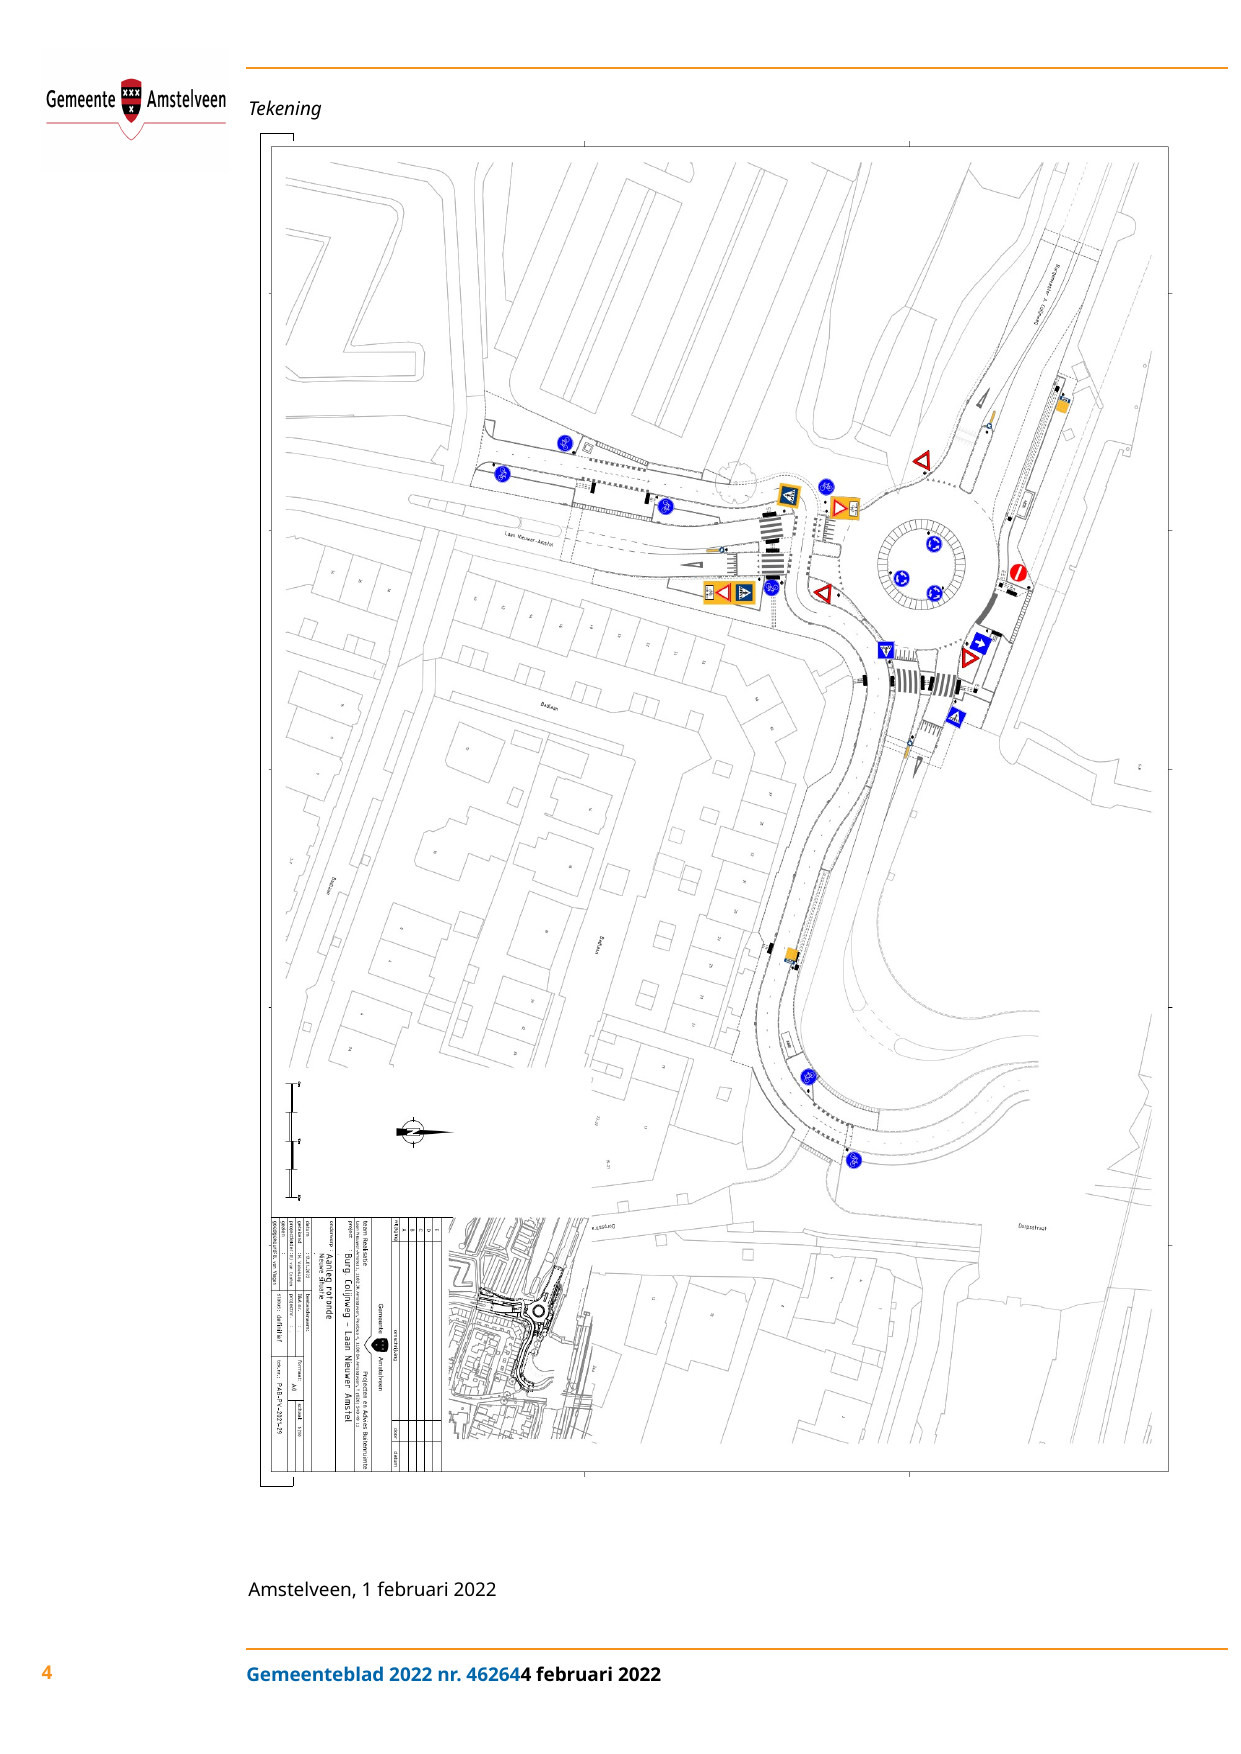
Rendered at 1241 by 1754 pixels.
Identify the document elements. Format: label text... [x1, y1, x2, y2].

picture [268, 141, 1173, 1477]
text Tekening [248, 95, 1152, 121]
picture [41, 47, 231, 172]
text Amstelveen, 1 februari 2022 [248, 1576, 1152, 1601]
